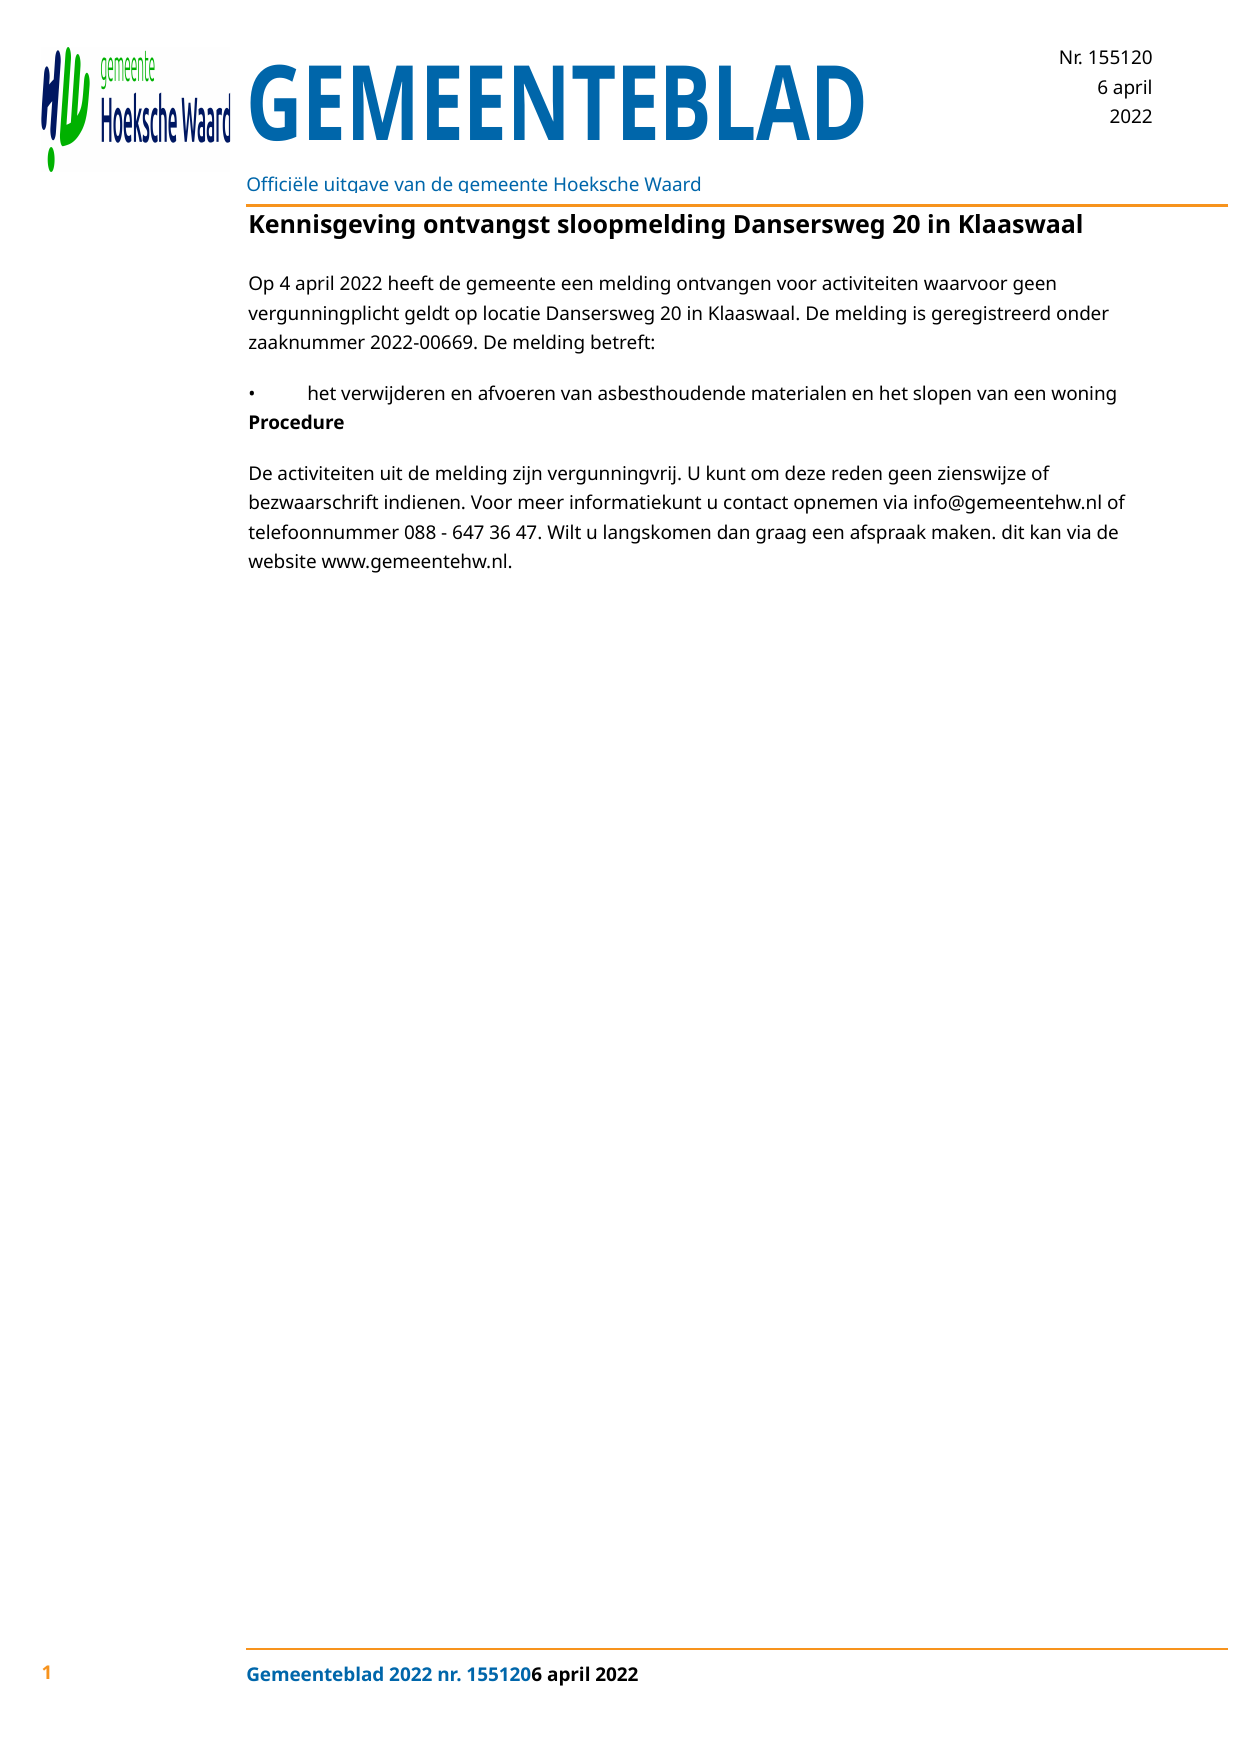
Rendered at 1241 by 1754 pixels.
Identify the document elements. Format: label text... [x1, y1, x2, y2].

text Kennisgeving ontvangst sloopmelding Dansersweg 20 in Klaaswaal [248, 207, 1152, 241]
text De activiteiten uit de melding zijn vergunningvrij. U kunt om deze reden geen zienswijze of bezwaarschrift indienen. Voor meer informatiekunt u contact opnemen via info@gemeentehw.nl of telefoonnummer 088 - 647 36 47. Wilt u langskomen dan graag een afspraak maken. dit kan via de website www.gemeentehw.nl. [248, 460, 1152, 574]
list het verwijderen en afvoeren van asbesthoudende materialen en het slopen van een woning [248, 380, 1152, 406]
picture [41, 47, 231, 172]
text Procedure [248, 409, 1152, 435]
text Op 4 april 2022 heeft de gemeente een melding ontvangen voor activiteiten waarvoor geen vergunningplicht geldt op locatie Dansersweg 20 in Klaaswaal. De melding is geregistreerd onder zaaknummer 2022-00669. De melding betreft: [248, 270, 1152, 355]
